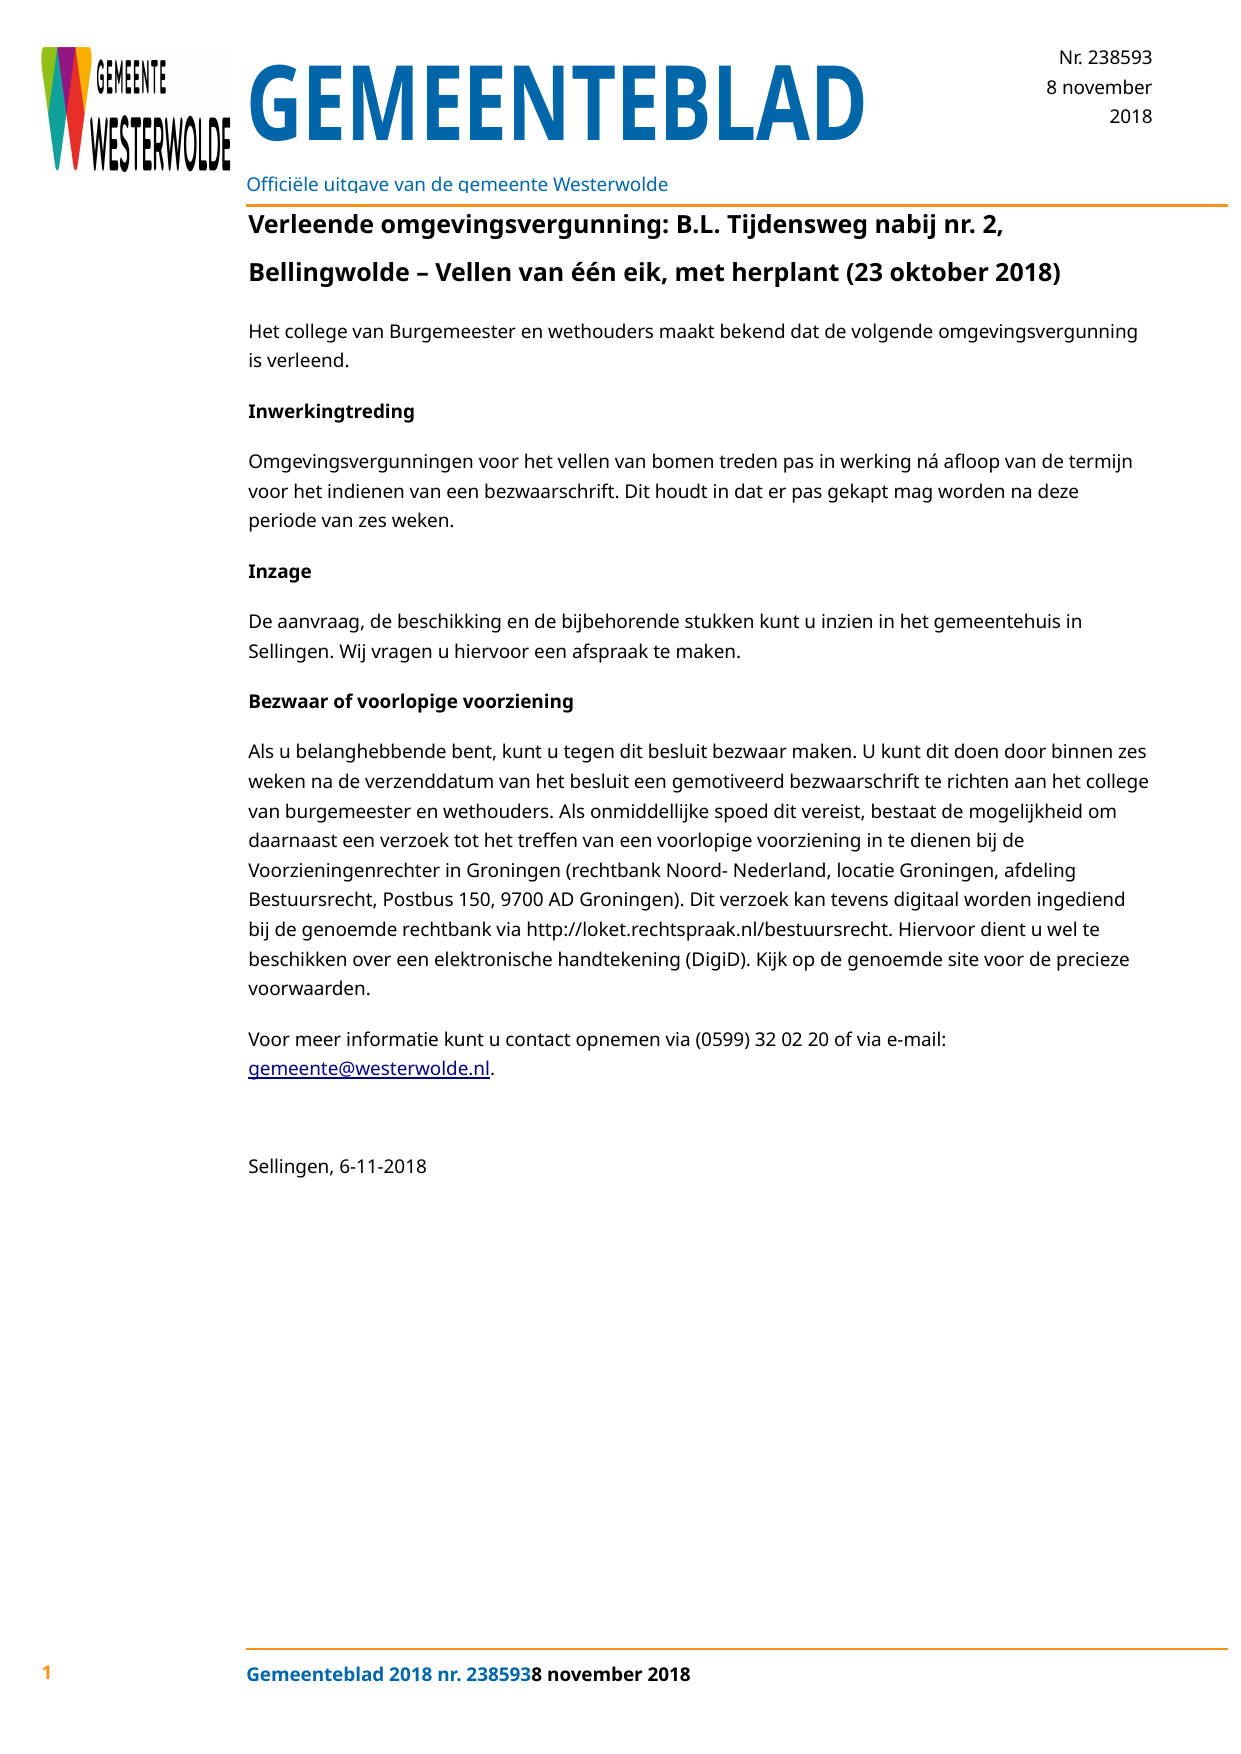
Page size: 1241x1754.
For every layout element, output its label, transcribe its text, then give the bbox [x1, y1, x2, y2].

text Inzage [248, 558, 1152, 584]
text Omgevingsvergunningen voor het vellen van bomen treden pas in werking ná afloop van de termijn voor het indienen van een bezwaarschrift. Dit houdt in dat er pas gekapt mag worden na deze periode van zes weken. [248, 448, 1152, 533]
text Als u belanghebbende bent, kunt u tegen dit besluit bezwaar maken. U kunt dit doen door binnen zes weken na de verzenddatum van het besluit een gemotiveerd bezwaarschrift te richten aan het college van burgemeester en wethouders. Als onmiddellijke spoed dit vereist, bestaat de mogelijkheid om daarnaast een verzoek tot het treffen van een voorlopige voorziening in te dienen bij de Voorzieningenrechter in Groningen (rechtbank Noord- Nederland, locatie Groningen, afdeling Bestuursrecht, Postbus 150, 9700 AD Groningen). Dit verzoek kan tevens digitaal worden ingediend bij de genoemde rechtbank via http://loket.rechtspraak.nl/bestuursrecht. Hiervoor dient u wel te beschikken over een elektronische handtekening (DigiD). Kijk op de genoemde site voor de precieze voorwaarden. [248, 739, 1152, 1001]
text Sellingen, 6-11-2018 [248, 1154, 1152, 1179]
picture [41, 47, 231, 172]
text Bezwaar of voorlopige voorziening [248, 688, 1152, 714]
text Verleende omgevingsvergunning: B.L. Tijdensweg nabij nr. 2, Bellingwolde – Vellen van één eik, met herplant (23 oktober 2018) [248, 207, 1152, 288]
text De aanvraag, de beschikking en de bijbehorende stukken kunt u inzien in het gemeentehuis in Sellingen. Wij vragen u hiervoor een afspraak te maken. [248, 608, 1152, 664]
text Inwerkingtreding [248, 398, 1152, 424]
text Het college van Burgemeester en wethouders maakt bekend dat de volgende omgevingsvergunning is verleend. [248, 318, 1152, 373]
text Voor meer informatie kunt u contact opnemen via (0599) 32 02 20 of via e-mail: gemeente@westerwolde.nl. [248, 1026, 1152, 1081]
